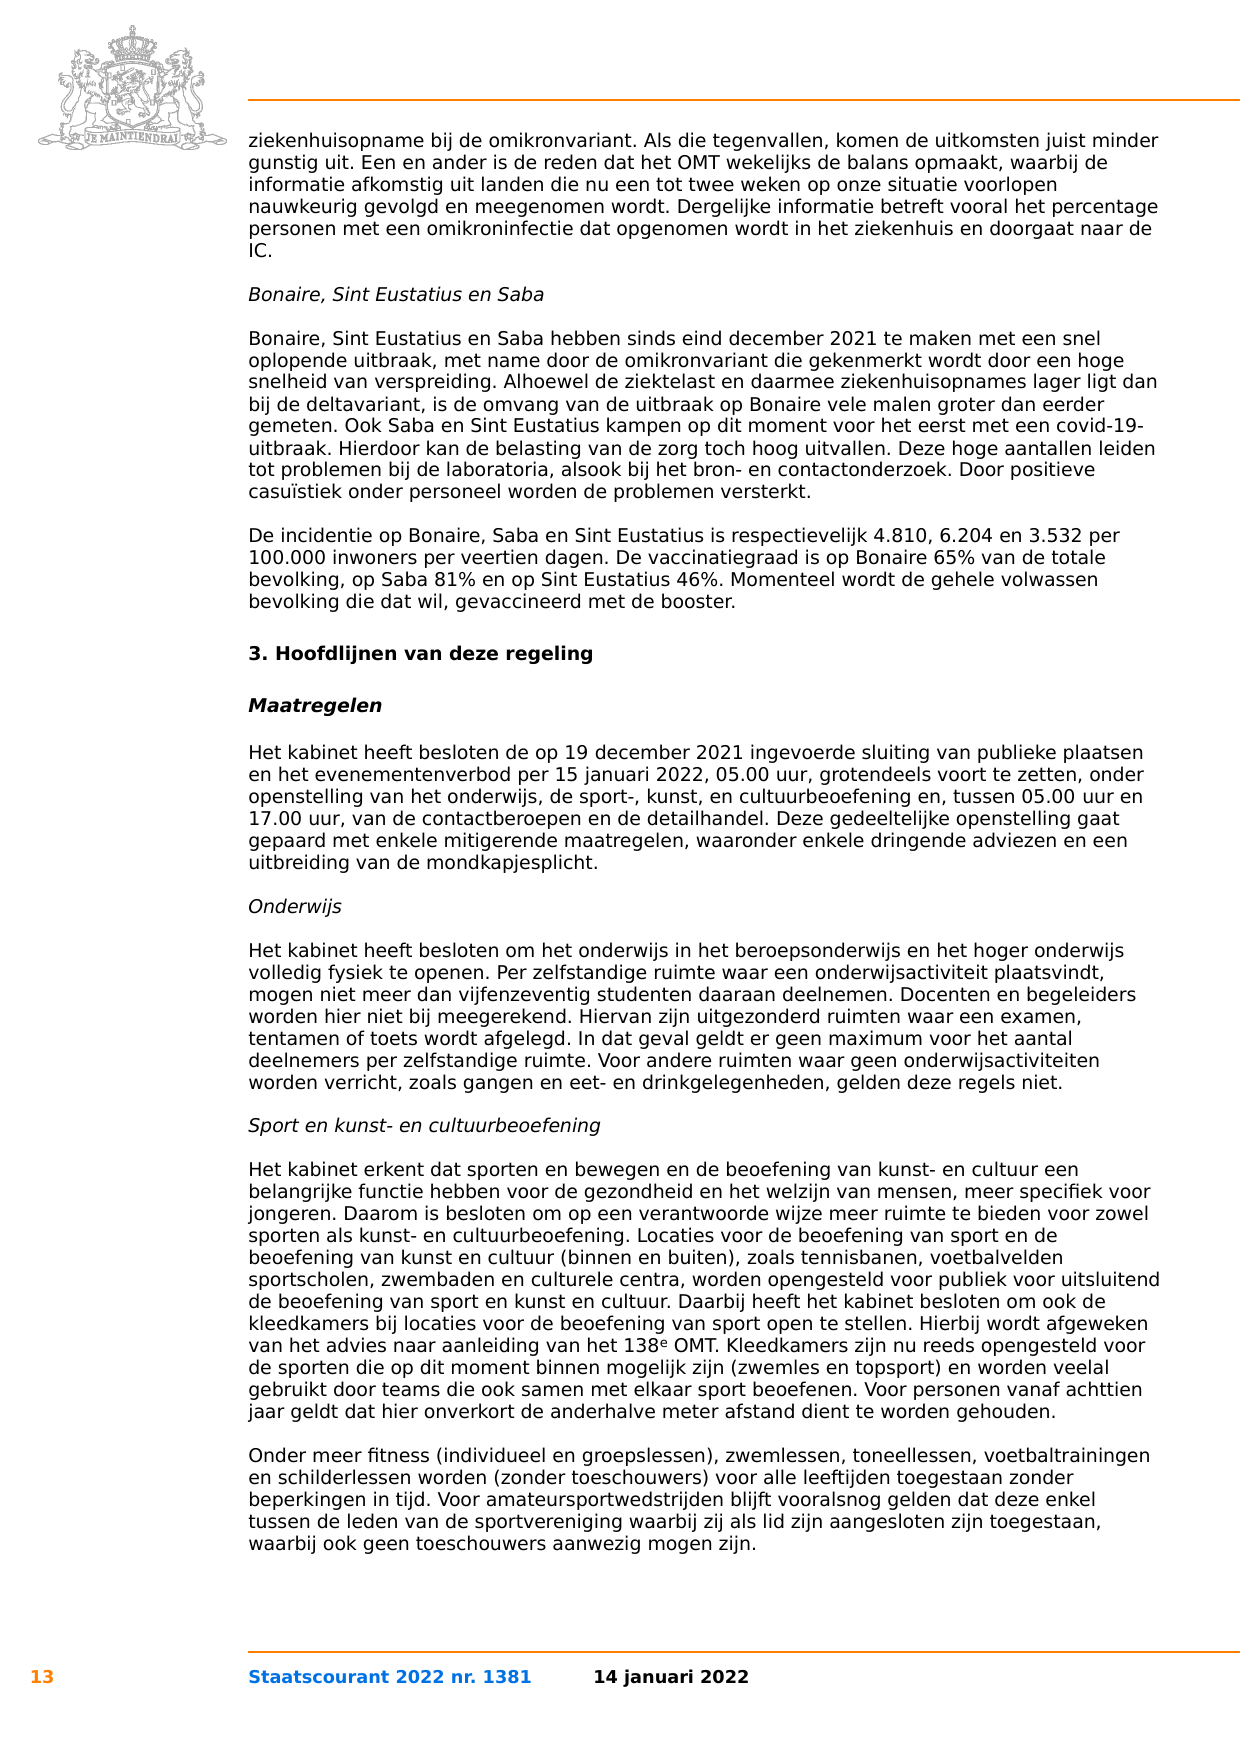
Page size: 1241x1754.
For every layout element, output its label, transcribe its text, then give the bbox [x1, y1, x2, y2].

subtitle Onderwijs [248, 896, 1163, 918]
subtitle 3. Hoofdlijnen van deze regeling [248, 643, 1163, 665]
subtitle Sport en kunst- en cultuurbeoefening [248, 1115, 1163, 1137]
text Het kabinet heeft besloten de op 19 december 2021 ingevoerde sluiting van publieke plaatsen en het evenementenverbod per 15 januari 2022, 05.00 uur, grotendeels voort te zetten, onder openstelling van het onderwijs, de sport-, kunst, en cultuurbeoefening en, tussen 05.00 uur en 17.00 uur, van de contactberoepen en de detailhandel. Deze gedeeltelijke openstelling gaat gepaard met enkele mitigerende maatregelen, waaronder enkele dringende adviezen en een uitbreiding van de mondkapjesplicht. [248, 742, 1163, 874]
subtitle Bonaire, Sint Eustatius en Saba [248, 284, 1163, 306]
text Het kabinet heeft besloten om het onderwijs in het beroepsonderwijs en het hoger onderwijs volledig fysiek te openen. Per zelfstandige ruimte waar een onderwijsactiviteit plaatsvindt, mogen niet meer dan vijfenzeventig studenten daaraan deelnemen. Docenten en begeleiders worden hier niet bij meegerekend. Hiervan zijn uitgezonderd ruimten waar een examen, tentamen of toets wordt afgelegd. In dat geval geldt er geen maximum voor het aantal deelnemers per zelfstandige ruimte. Voor andere ruimten waar geen onderwijsactiviteiten worden verricht, zoals gangen en eet- en drinkgelegenheden, gelden deze regels niet. [248, 940, 1163, 1093]
subtitle Maatregelen [248, 695, 1163, 717]
text Bonaire, Sint Eustatius en Saba hebben sinds eind december 2021 te maken met een snel oplopende uitbraak, met name door de omikronvariant die gekenmerkt wordt door een hoge snelheid van verspreiding. Alhoewel de ziektelast en daarmee ziekenhuisopnames lager ligt dan bij de deltavariant, is de omvang van de uitbraak op Bonaire vele malen groter dan eerder gemeten. Ook Saba en Sint Eustatius kampen op dit moment voor het eerst met een covid-19-uitbraak. Hierdoor kan de belasting van de zorg toch hoog uitvallen. Deze hoge aantallen leiden tot problemen bij de laboratoria, alsook bij het bron- en contactonderzoek. Door positieve casuïstiek onder personeel worden de problemen versterkt. [248, 327, 1163, 503]
text Onder meer fitness (individueel en groepslessen), zwemlessen, toneellessen, voetbaltrainingen en schilderlessen worden (zonder toeschouwers) voor alle leeftijden toegestaan zonder beperkingen in tijd. Voor amateursportwedstrijden blijft vooralsnog gelden dat deze enkel tussen de leden van de sportvereniging waarbij zij als lid zijn aangesloten zijn toegestaan, waarbij ook geen toeschouwers aanwezig mogen zijn. [248, 1445, 1163, 1555]
text De incidentie op Bonaire, Saba en Sint Eustatius is respectievelijk 4.810, 6.204 en 3.532 per 100.000 inwoners per veertien dagen. De vaccinatiegraad is op Bonaire 65% van de totale bevolking, op Saba 81% en op Sint Eustatius 46%. Momenteel wordt de gehele volwassen bevolking die dat wil, gevaccineerd met de booster. [248, 525, 1163, 613]
picture [38, 25, 227, 150]
text Het kabinet erkent dat sporten en bewegen en de beoefening van kunst- en cultuur een belangrijke functie hebben voor de gezondheid en het welzijn van mensen, meer specifiek voor jongeren. Daarom is besloten om op een verantwoorde wijze meer ruimte te bieden voor zowel sporten als kunst- en cultuurbeoefening. Locaties voor de beoefening van sport en de beoefening van kunst en cultuur (binnen en buiten), zoals tennisbanen, voetbalvelden sportscholen, zwembaden en culturele centra, worden opengesteld voor publiek voor uitsluitend de beoefening van sport en kunst en cultuur. Daarbij heeft het kabinet besloten om ook de kleedkamers bij locaties voor de beoefening van sport open te stellen. Hierbij wordt afgeweken van het advies naar aanleiding van het 138e OMT. Kleedkamers zijn nu reeds opengesteld voor de sporten die op dit moment binnen mogelijk zijn (zwemles en topsport) en worden veelal gebruikt door teams die ook samen met elkaar sport beoefenen. Voor personen vanaf achttien jaar geldt dat hier onverkort de anderhalve meter afstand dient te worden gehouden. [248, 1159, 1163, 1423]
text ziekenhuisopname bij de omikronvariant. Als die tegenvallen, komen de uitkomsten juist minder gunstig uit. Een en ander is de reden dat het OMT wekelijks de balans opmaakt, waarbij de informatie afkomstig uit landen die nu een tot twee weken op onze situatie voorlopen nauwkeurig gevolgd en meegenomen wordt. Dergelijke informatie betreft vooral het percentage personen met een omikroninfectie dat opgenomen wordt in het ziekenhuis en doorgaat naar de IC. [248, 130, 1163, 262]
